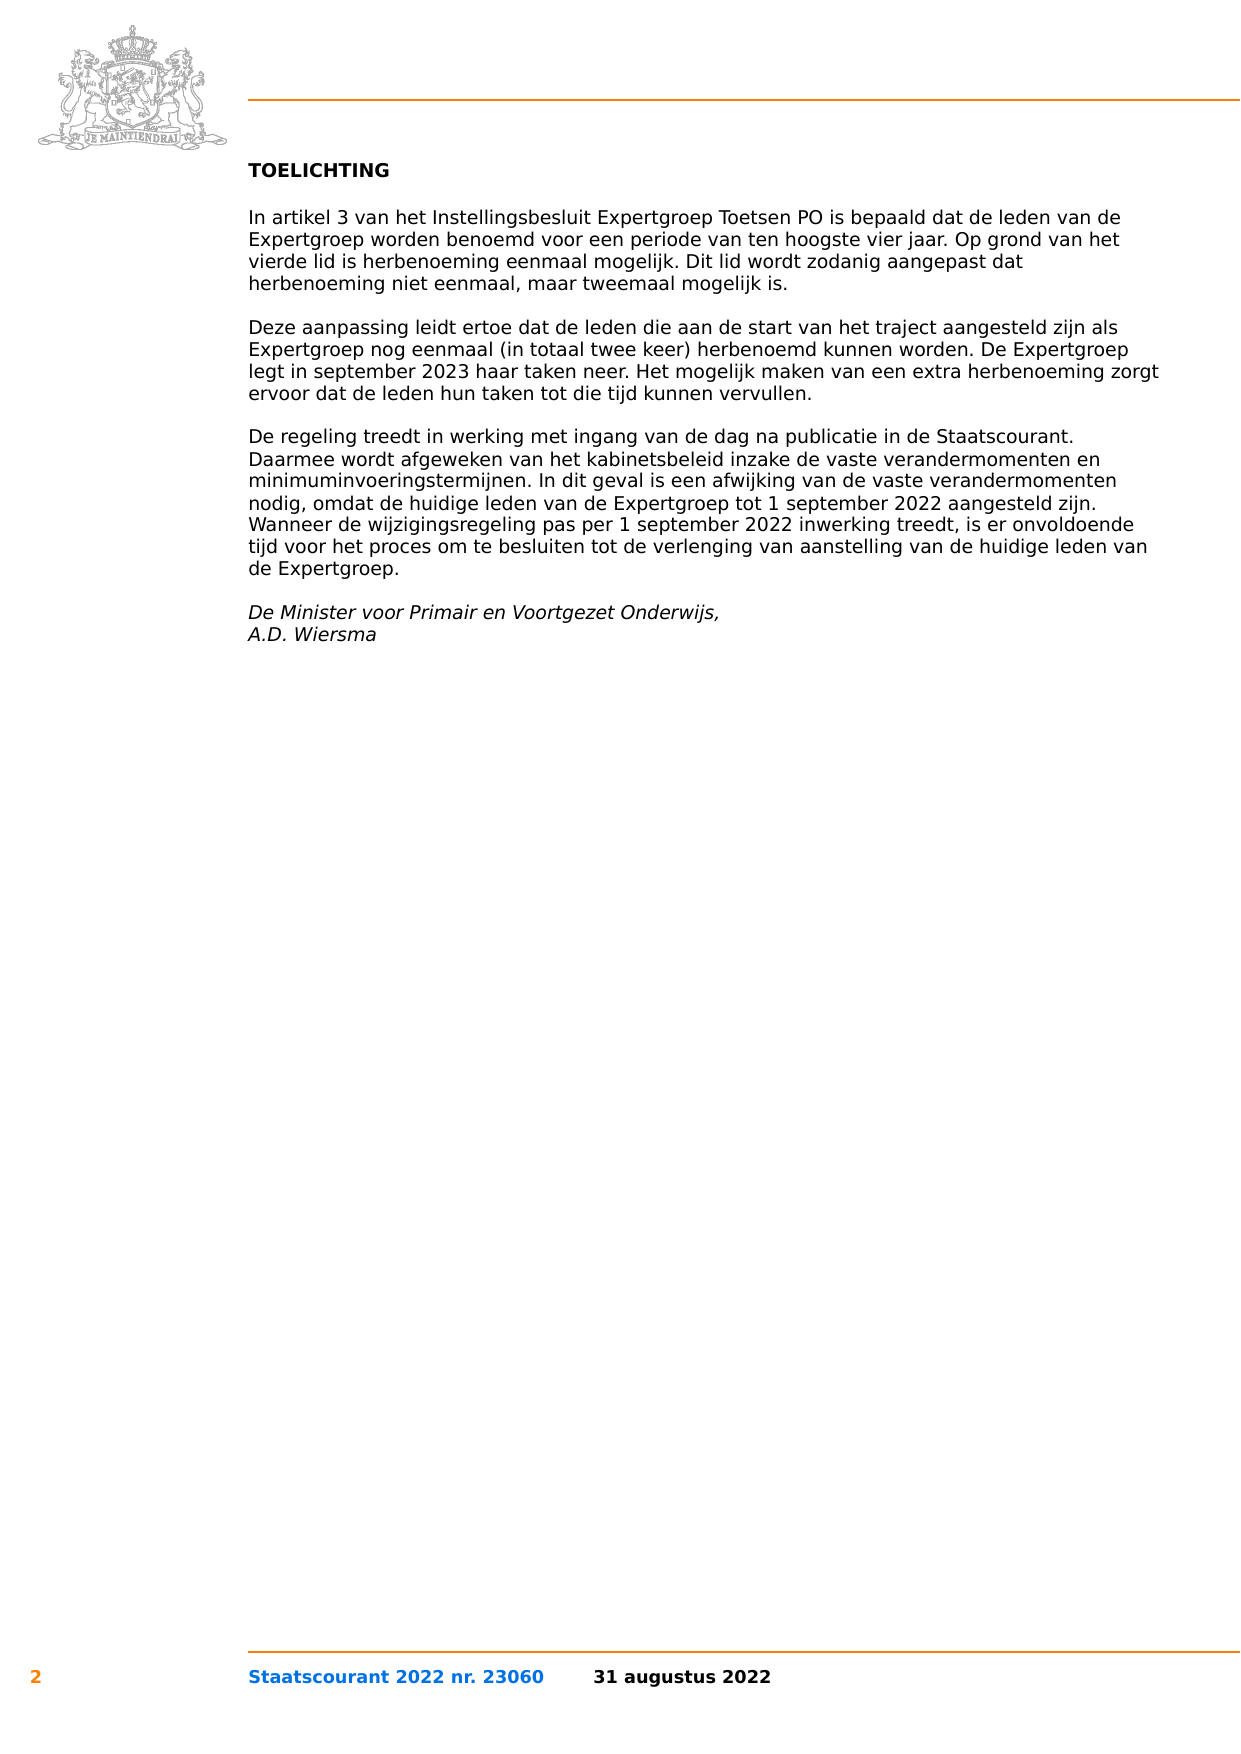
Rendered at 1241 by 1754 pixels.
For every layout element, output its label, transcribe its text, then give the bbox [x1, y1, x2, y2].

picture [38, 25, 227, 150]
text Deze aanpassing leidt ertoe dat de leden die aan de start van het traject aangesteld zijn als Expertgroep nog eenmaal (in totaal twee keer) herbenoemd kunnen worden. De Expertgroep legt in september 2023 haar taken neer. Het mogelijk maken van een extra herbenoeming zorgt ervoor dat de leden hun taken tot die tijd kunnen vervullen. [248, 317, 1163, 404]
subtitle TOELICHTING [248, 160, 1163, 182]
text De regeling treedt in werking met ingang van de dag na publicatie in de Staatscourant. Daarmee wordt afgeweken van het kabinetsbeleid inzake de vaste verandermomenten en minimuminvoeringstermijnen. In dit geval is een afwijking van de vaste verandermomenten nodig, omdat de huidige leden van de Expertgroep tot 1 september 2022 aangesteld zijn. Wanneer de wijzigingsregeling pas per 1 september 2022 inwerking treedt, is er onvoldoende tijd voor het proces om te besluiten tot de verlenging van aanstelling van de huidige leden van de Expertgroep. [248, 426, 1163, 580]
text In artikel 3 van het Instellingsbesluit Expertgroep Toetsen PO is bepaald dat de leden van de Expertgroep worden benoemd voor een periode van ten hoogste vier jaar. Op grond van het vierde lid is herbenoeming eenmaal mogelijk. Dit lid wordt zodanig aangepast dat herbenoeming niet eenmaal, maar tweemaal mogelijk is. [248, 207, 1163, 295]
text De Minister voor Primair en Voortgezet Onderwijs, A.D. Wiersma [248, 602, 1163, 646]
